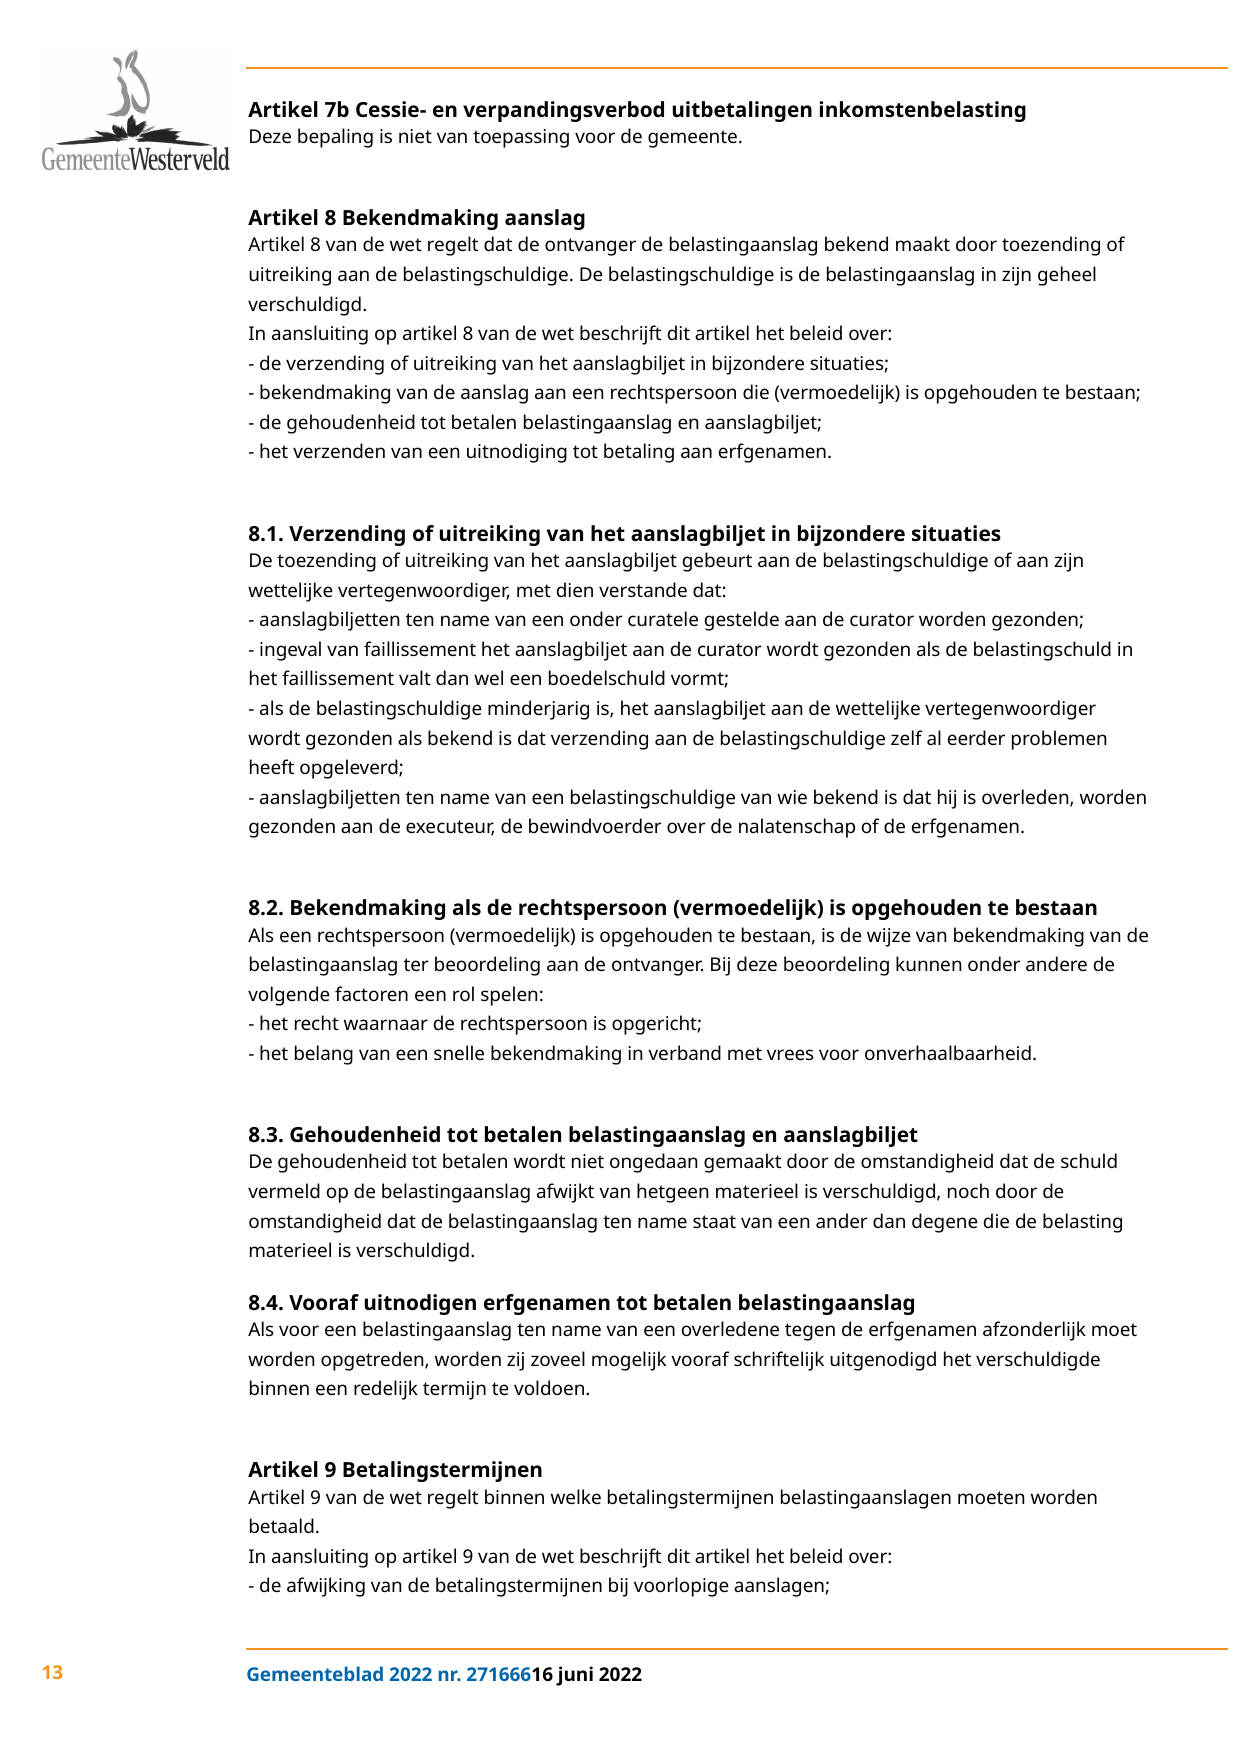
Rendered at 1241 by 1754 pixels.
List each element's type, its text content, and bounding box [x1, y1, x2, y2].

text 8.3. Gehoudenheid tot betalen belastingaanslag en aanslagbiljet [248, 1120, 1152, 1149]
text - de gehoudenheid tot betalen belastingaanslag en aanslagbiljet; [248, 409, 1152, 435]
picture [41, 47, 231, 172]
text - aanslagbiljetten ten name van een onder curatele gestelde aan de curator worden gezonden; [248, 606, 1152, 632]
text - de verzending of uitreiking van het aanslagbiljet in bijzondere situaties; [248, 350, 1152, 376]
text In aansluiting op artikel 9 van de wet beschrijft dit artikel het beleid over: [248, 1543, 1152, 1569]
text - de afwijking van de betalingstermijnen bij voorlopige aanslagen; [248, 1573, 1152, 1598]
text - aanslagbiljetten ten name van een belastingschuldige van wie bekend is dat hij is overleden, worden gezonden aan de executeur, de bewindvoerder over de nalatenschap of de erfgenamen. [248, 784, 1152, 839]
text - het belang van een snelle bekendmaking in verband met vrees voor onverhaalbaarheid. [248, 1040, 1152, 1066]
text - als de belastingschuldige minderjarig is, het aanslagbiljet aan de wettelijke vertegenwoordiger wordt gezonden als bekend is dat verzending aan de belastingschuldige zelf al eerder problemen heeft opgeleverd; [248, 695, 1152, 780]
text Als voor een belastingaanslag ten name van een overledene tegen de erfgenamen afzonderlijk moet worden opgetreden, worden zij zoveel mogelijk vooraf schriftelijk uitgenodigd het verschuldigde binnen een redelijk termijn te voldoen. [248, 1316, 1152, 1401]
text Artikel 9 van de wet regelt binnen welke betalingstermijnen belastingaanslagen moeten worden betaald. [248, 1484, 1152, 1539]
text Artikel 7b Cessie- en verpandingsverbod uitbetalingen inkomstenbelasting [248, 95, 1152, 123]
text Artikel 9 Betalingstermijnen [248, 1455, 1152, 1484]
text - het recht waarnaar de rechtspersoon is opgericht; [248, 1011, 1152, 1036]
text 8.2. Bekendmaking als de rechtspersoon (vermoedelijk) is opgehouden te bestaan [248, 893, 1152, 922]
text - bekendmaking van de aanslag aan een rechtspersoon die (vermoedelijk) is opgehouden te bestaan; [248, 379, 1152, 405]
text De gehoudenheid tot betalen wordt niet ongedaan gemaakt door de omstandigheid dat de schuld vermeld op de belastingaanslag afwijkt van hetgeen materieel is verschuldigd, noch door de omstandigheid dat de belastingaanslag ten name staat van een ander dan degene die de belasting materieel is verschuldigd. [248, 1149, 1152, 1263]
text - ingeval van faillissement het aanslagbiljet aan de curator wordt gezonden als de belastingschuld in het faillissement valt dan wel een boedelschuld vormt; [248, 636, 1152, 691]
text In aansluiting op artikel 8 van de wet beschrijft dit artikel het beleid over: [248, 320, 1152, 346]
text 8.4. Vooraf uitnodigen erfgenamen tot betalen belastingaanslag [248, 1288, 1152, 1316]
text Deze bepaling is niet van toepassing voor de gemeente. [248, 123, 1152, 149]
text - het verzenden van een uitnodiging tot betaling aan erfgenamen. [248, 439, 1152, 464]
text 8.1. Verzending of uitreiking van het aanslagbiljet in bijzondere situaties [248, 519, 1152, 547]
text Als een rechtspersoon (vermoedelijk) is opgehouden te bestaan, is de wijze van bekendmaking van de belastingaanslag ter beoordeling aan de ontvanger. Bij deze beoordeling kunnen onder andere de volgende factoren een rol spelen: [248, 922, 1152, 1007]
text Artikel 8 van de wet regelt dat de ontvanger de belastingaanslag bekend maakt door toezending of uitreiking aan de belastingschuldige. De belastingschuldige is de belastingaanslag in zijn geheel verschuldigd. [248, 232, 1152, 317]
text De toezending of uitreiking van het aanslagbiljet gebeurt aan de belastingschuldige of aan zijn wettelijke vertegenwoordiger, met dien verstande dat: [248, 547, 1152, 602]
text Artikel 8 Bekendmaking aanslag [248, 203, 1152, 232]
